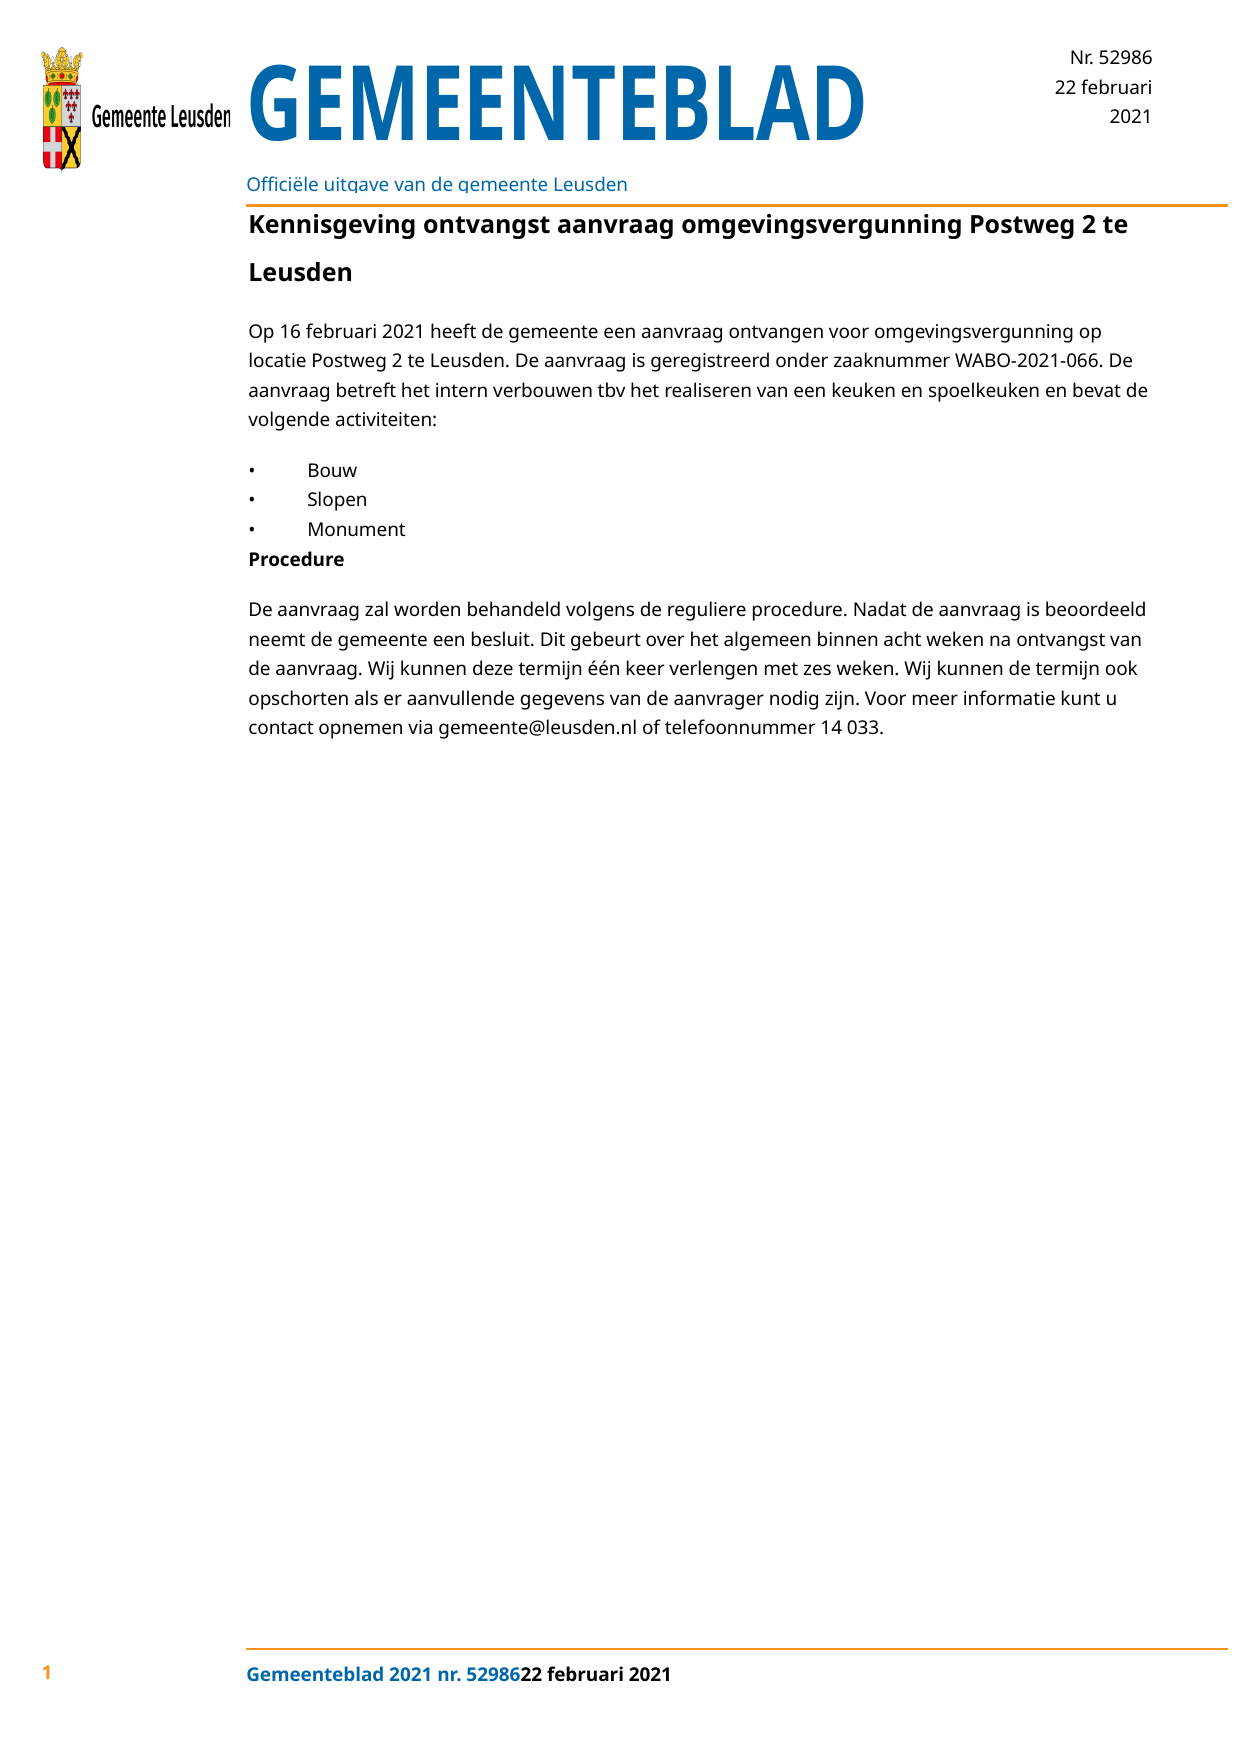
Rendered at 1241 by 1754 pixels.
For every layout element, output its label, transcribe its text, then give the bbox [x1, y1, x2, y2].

list Slopen [248, 487, 1152, 512]
text Procedure [248, 546, 1152, 572]
text De aanvraag zal worden behandeld volgens de reguliere procedure. Nadat de aanvraag is beoordeeld neemt de gemeente een besluit. Dit gebeurt over het algemeen binnen acht weken na ontvangst van de aanvraag. Wij kunnen deze termijn één keer verlengen met zes weken. Wij kunnen de termijn ook opschorten als er aanvullende gegevens van de aanvrager nodig zijn. Voor meer informatie kunt u contact opnemen via gemeente@leusden.nl of telefoonnummer 14 033. [248, 596, 1152, 740]
list Bouw [248, 457, 1152, 483]
list Monument [248, 516, 1152, 542]
text Kennisgeving ontvangst aanvraag omgevingsvergunning Postweg 2 te Leusden [248, 207, 1152, 288]
text Op 16 februari 2021 heeft de gemeente een aanvraag ontvangen voor omgevingsvergunning op locatie Postweg 2 te Leusden. De aanvraag is geregistreerd onder zaaknummer WABO-2021-066. De aanvraag betreft het intern verbouwen tbv het realiseren van een keuken en spoelkeuken en bevat de volgende activiteiten: [248, 318, 1152, 432]
picture [41, 47, 231, 172]
